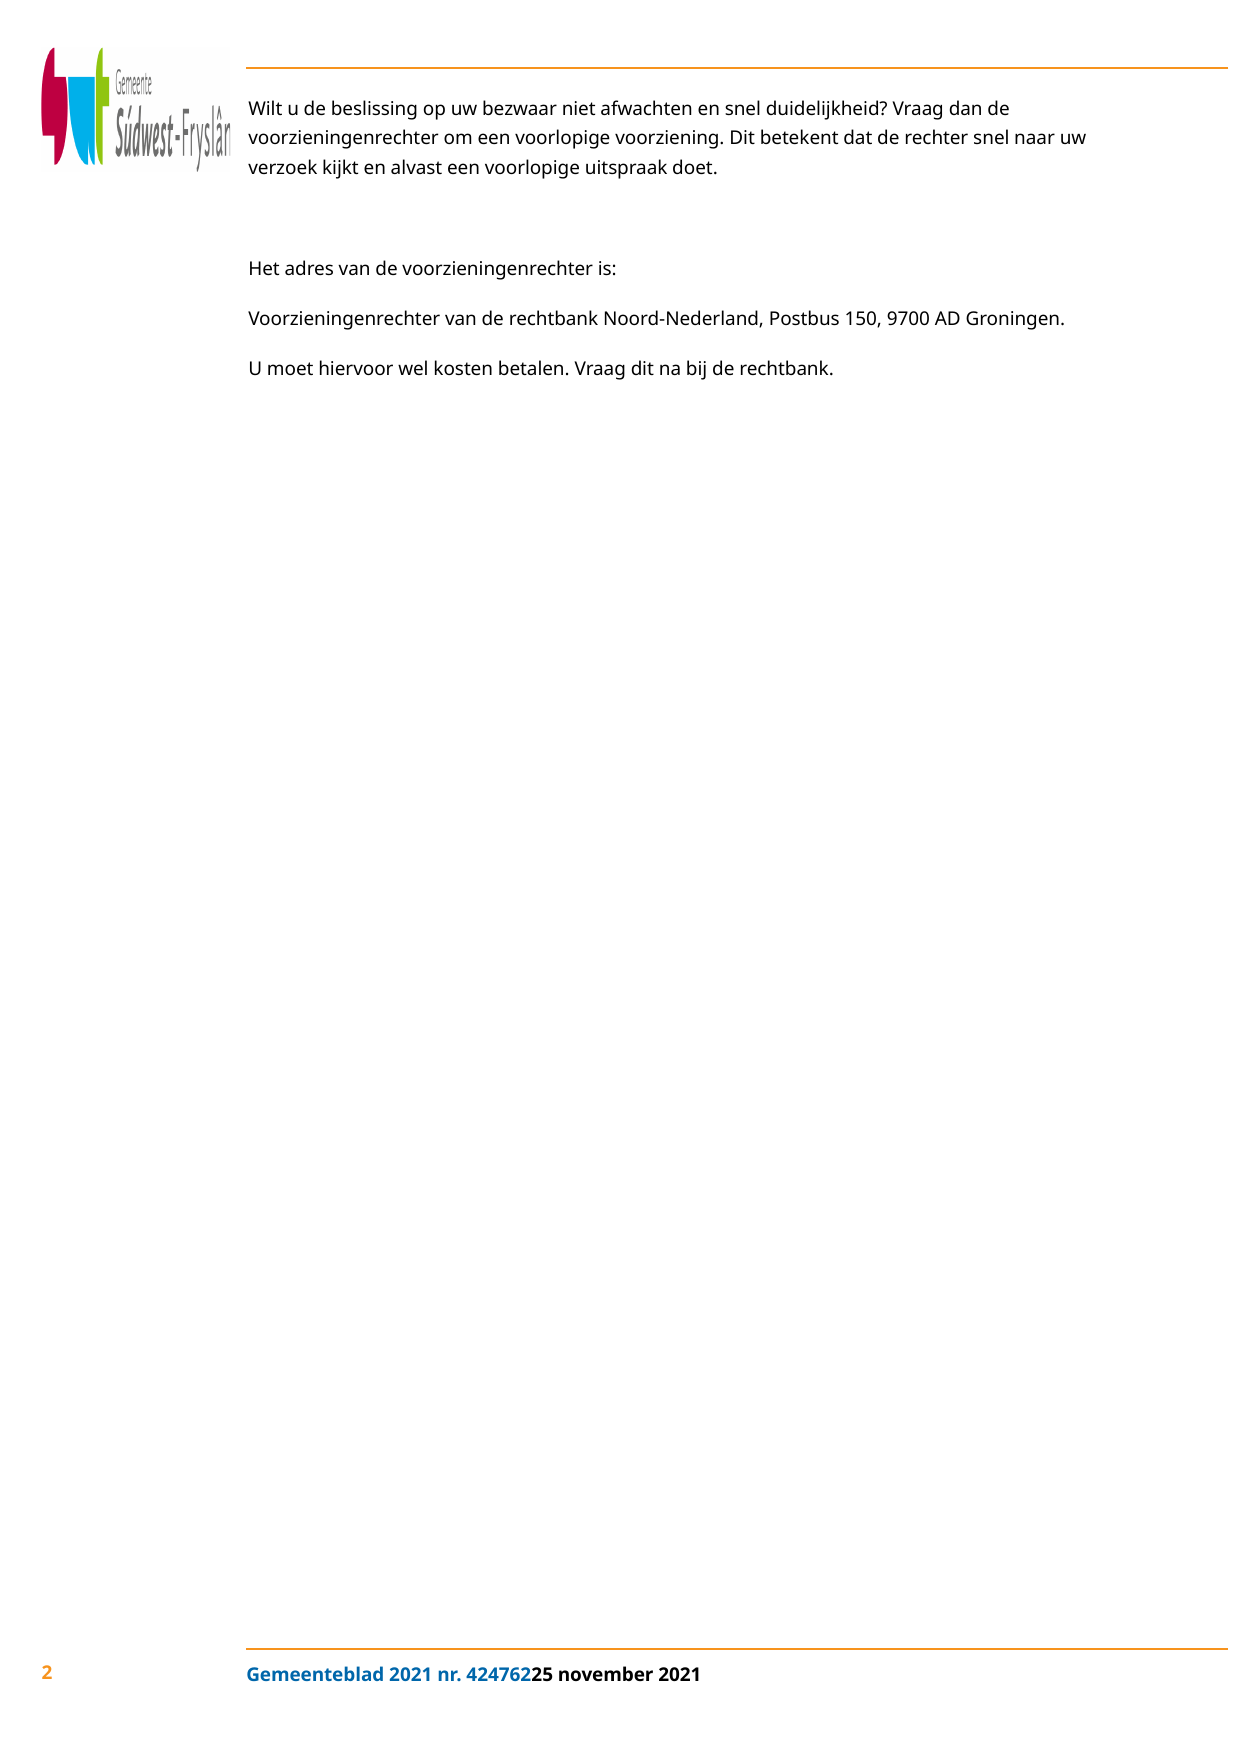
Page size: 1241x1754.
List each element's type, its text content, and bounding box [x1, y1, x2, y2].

picture [41, 47, 231, 172]
text Het adres van de voorzieningenrechter is: [248, 255, 1152, 281]
text U moet hiervoor wel kosten betalen. Vraag dit na bij de rechtbank. [248, 356, 1152, 381]
text Wilt u de beslissing op uw bezwaar niet afwachten en snel duidelijkheid? Vraag dan de voorzieningenrechter om een voorlopige voorziening. Dit betekent dat de rechter snel naar uw verzoek kijkt en alvast een voorlopige uitspraak doet. [248, 95, 1152, 180]
text Voorzieningenrechter van de rechtbank Noord-Nederland, Postbus 150, 9700 AD Groningen. [248, 305, 1152, 331]
